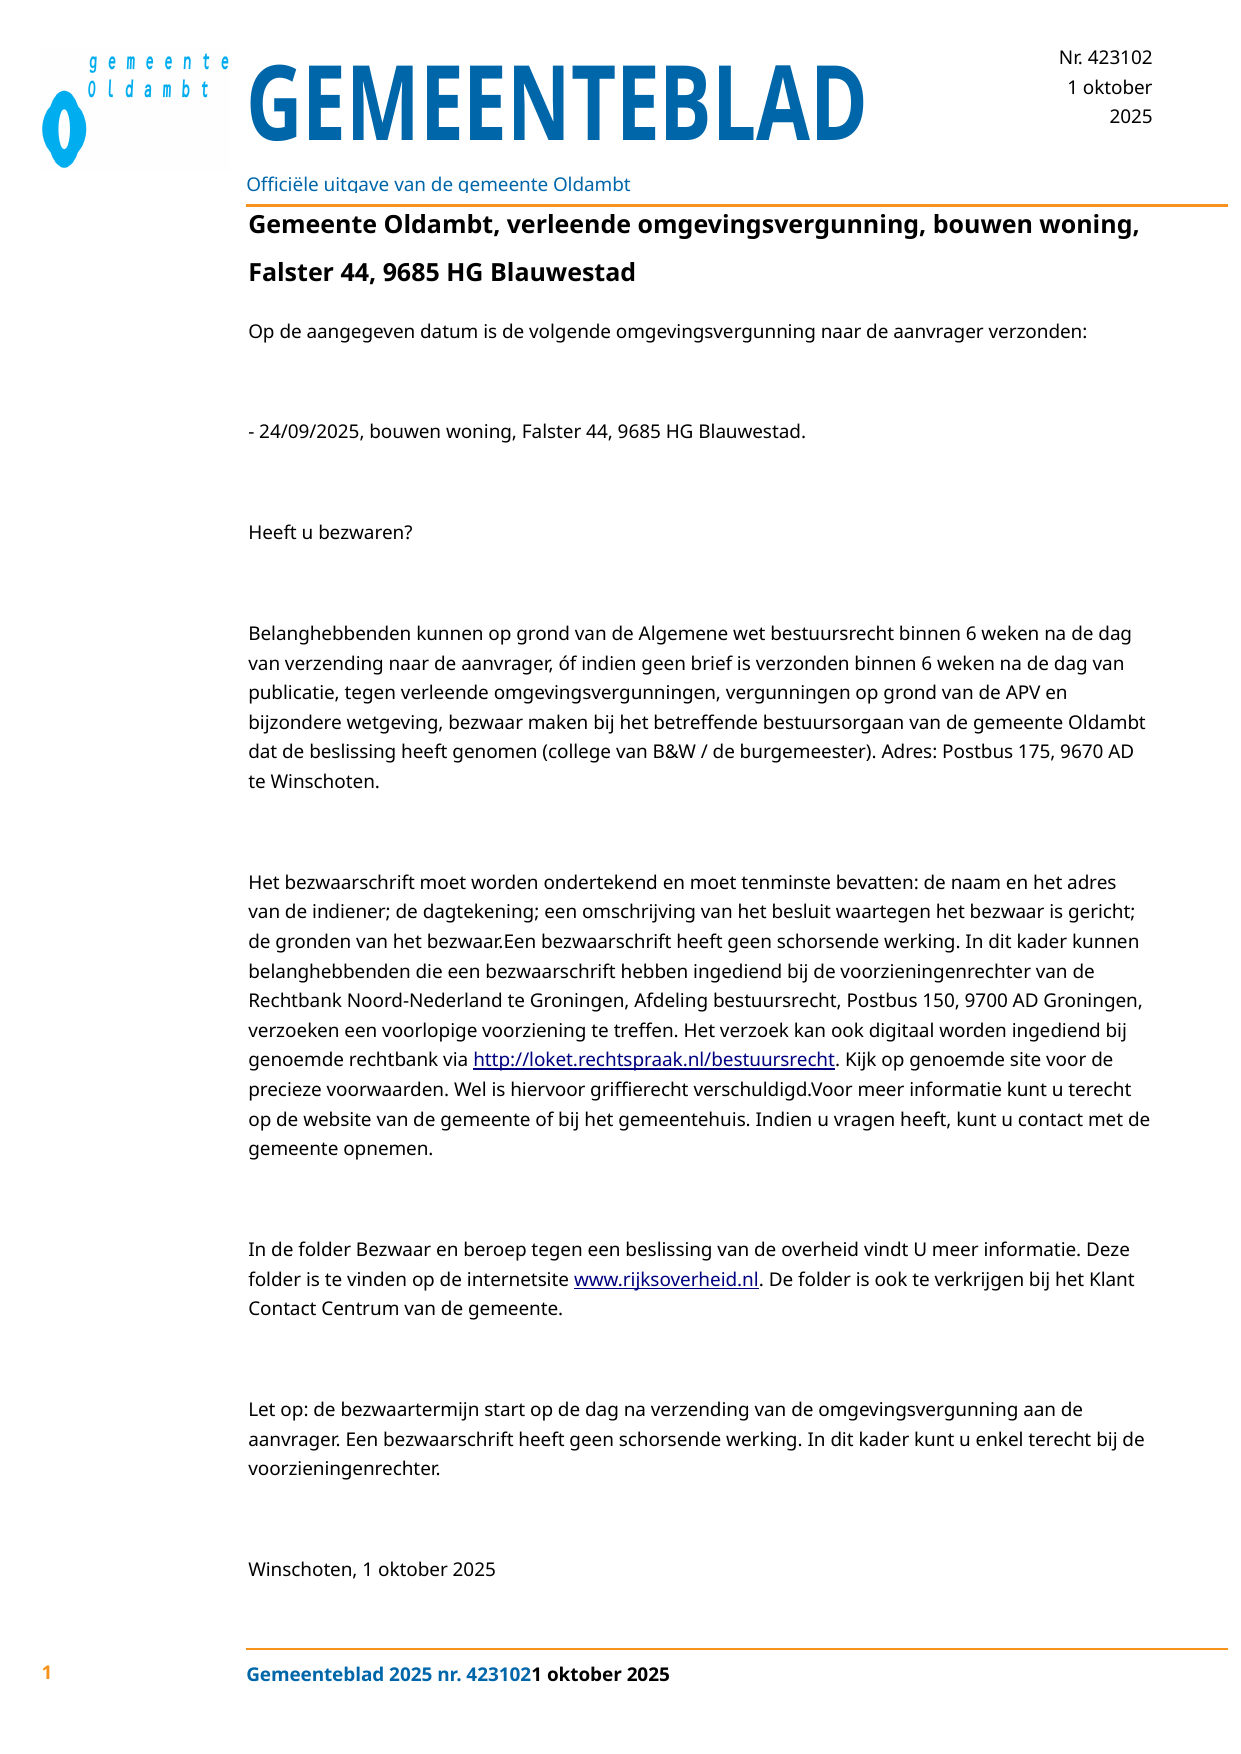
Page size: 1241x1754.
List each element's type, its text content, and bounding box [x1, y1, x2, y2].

picture [41, 47, 231, 172]
text Op de aangegeven datum is de volgende omgevingsvergunning naar de aanvrager verzonden: [248, 318, 1152, 344]
text In de folder Bezwaar en beroep tegen een beslissing van de overheid vindt U meer informatie. Deze folder is te vinden op de internetsite www.rijksoverheid.nl. De folder is ook te verkrijgen bij het Klant Contact Centrum van de gemeente. [248, 1236, 1152, 1321]
text Gemeente Oldambt, verleende omgevingsvergunning, bouwen woning, Falster 44, 9685 HG Blauwestad [248, 207, 1152, 288]
text - 24/09/2025, bouwen woning, Falster 44, 9685 HG Blauwestad. [248, 419, 1152, 444]
text Het bezwaarschrift moet worden ondertekend en moet tenminste bevatten: de naam en het adres van de indiener; de dagtekening; een omschrijving van het besluit waartegen het bezwaar is gericht; de gronden van het bezwaar.Een bezwaarschrift heeft geen schorsende werking. In dit kader kunnen belanghebbenden die een bezwaarschrift hebben ingediend bij de voorzieningenrechter van de Rechtbank Noord-Nederland te Groningen, Afdeling bestuursrecht, Postbus 150, 9700 AD Groningen, verzoeken een voorlopige voorziening te treffen. Het verzoek kan ook digitaal worden ingediend bij genoemde rechtbank via http://loket.rechtspraak.nl/bestuursrecht. Kijk op genoemde site voor de precieze voorwaarden. Wel is hiervoor griffierecht verschuldigd.Voor meer informatie kunt u terecht op de website van de gemeente of bij het gemeentehuis. Indien u vragen heeft, kunt u contact met de gemeente opnemen. [248, 869, 1152, 1161]
text Let op: de bezwaartermijn start op de dag na verzending van de omgevingsvergunning aan de aanvrager. Een bezwaarschrift heeft geen schorsende werking. In dit kader kunt u enkel terecht bij de voorzieningenrechter. [248, 1396, 1152, 1481]
text Heeft u bezwaren? [248, 519, 1152, 545]
text Belanghebbenden kunnen op grond van de Algemene wet bestuursrecht binnen 6 weken na de dag van verzending naar de aanvrager, óf indien geen brief is verzonden binnen 6 weken na de dag van publicatie, tegen verleende omgevingsvergunningen, vergunningen op grond van de APV en bijzondere wetgeving, bezwaar maken bij het betreffende bestuursorgaan van de gemeente Oldambt dat de beslissing heeft genomen (college van B&W / de burgemeester). Adres: Postbus 175, 9670 AD te Winschoten. [248, 620, 1152, 794]
text Winschoten, 1 oktober 2025 [248, 1556, 1152, 1582]
